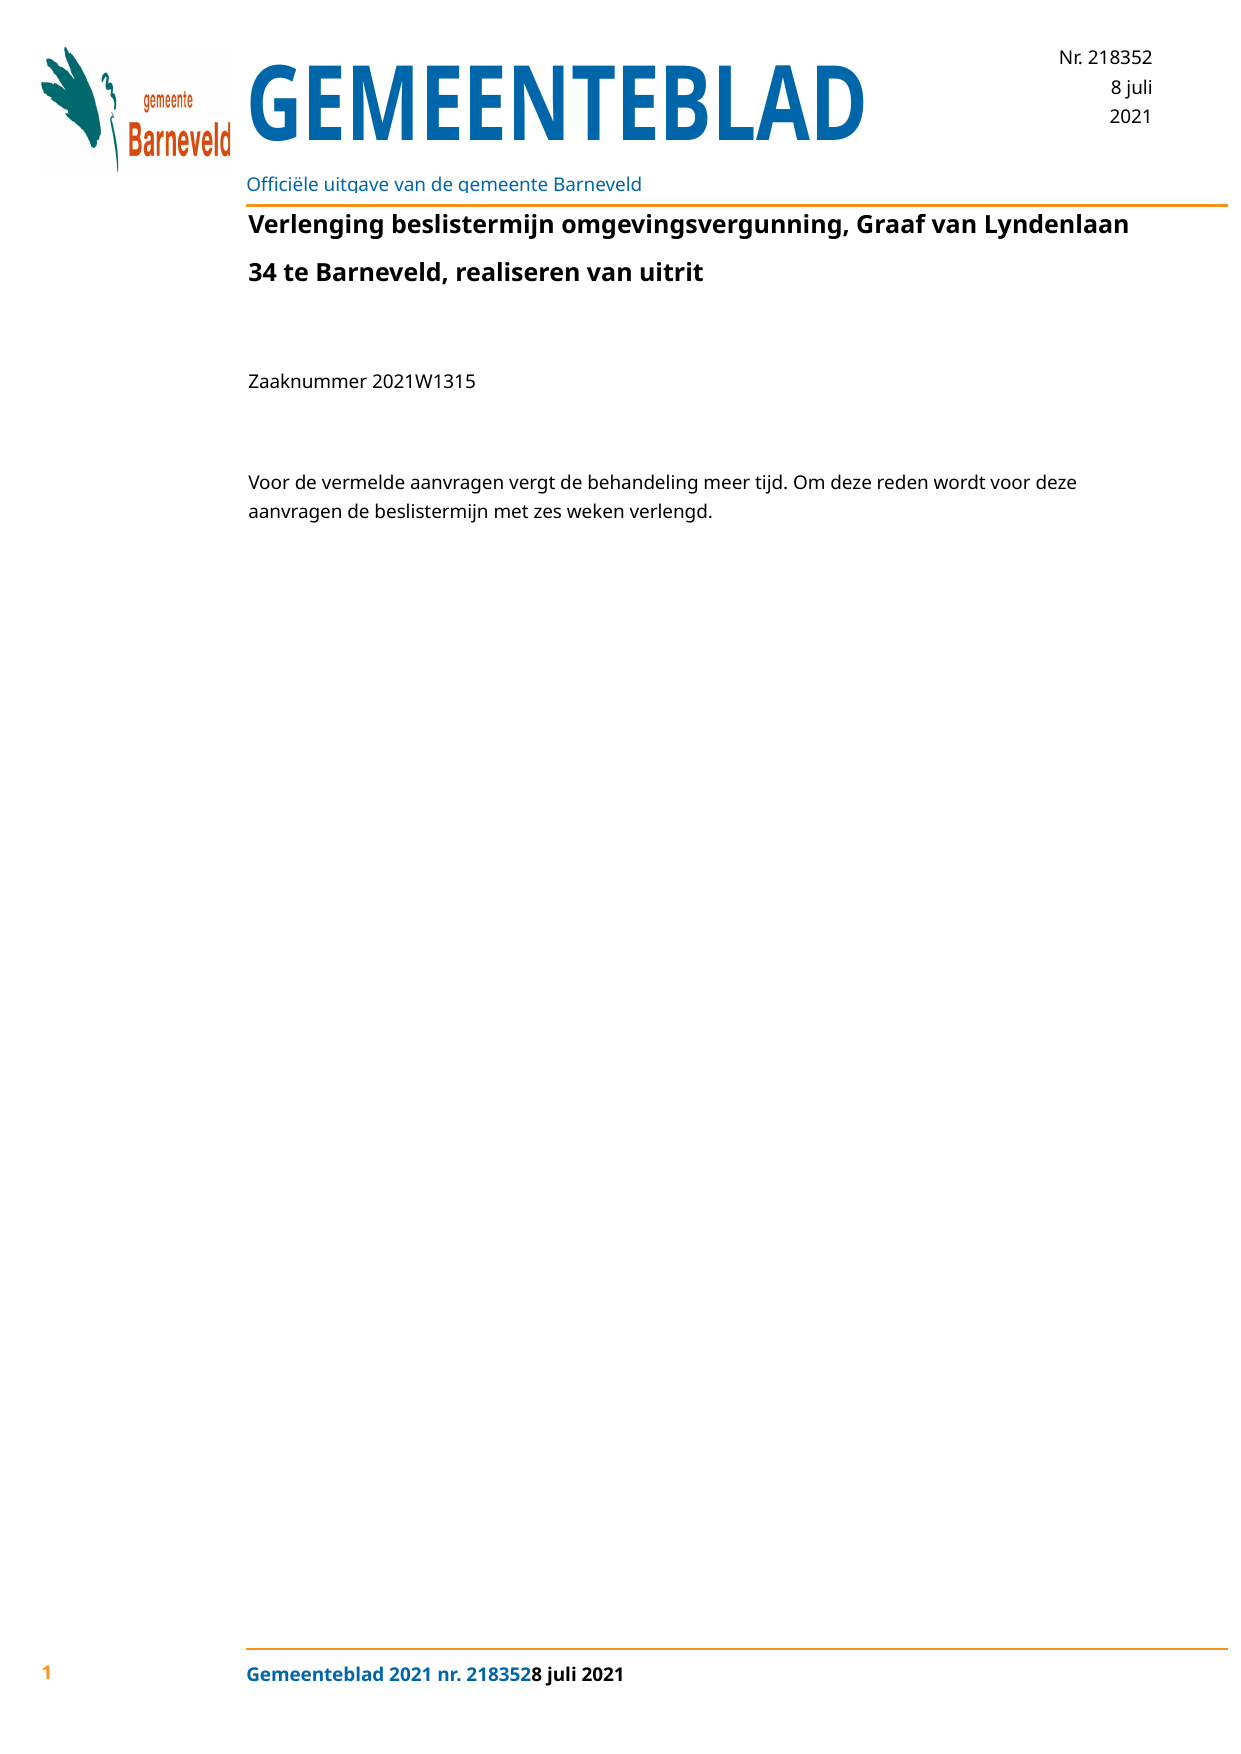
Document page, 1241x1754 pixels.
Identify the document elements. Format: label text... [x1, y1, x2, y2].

text Voor de vermelde aanvragen vergt de behandeling meer tijd. Om deze reden wordt voor deze aanvragen de beslistermijn met zes weken verlengd. [248, 469, 1152, 524]
text Verlenging beslistermijn omgevingsvergunning, Graaf van Lyndenlaan 34 te Barneveld, realiseren van uitrit [248, 207, 1152, 288]
text Zaaknummer 2021W1315 [248, 368, 1152, 394]
picture [41, 47, 231, 172]
